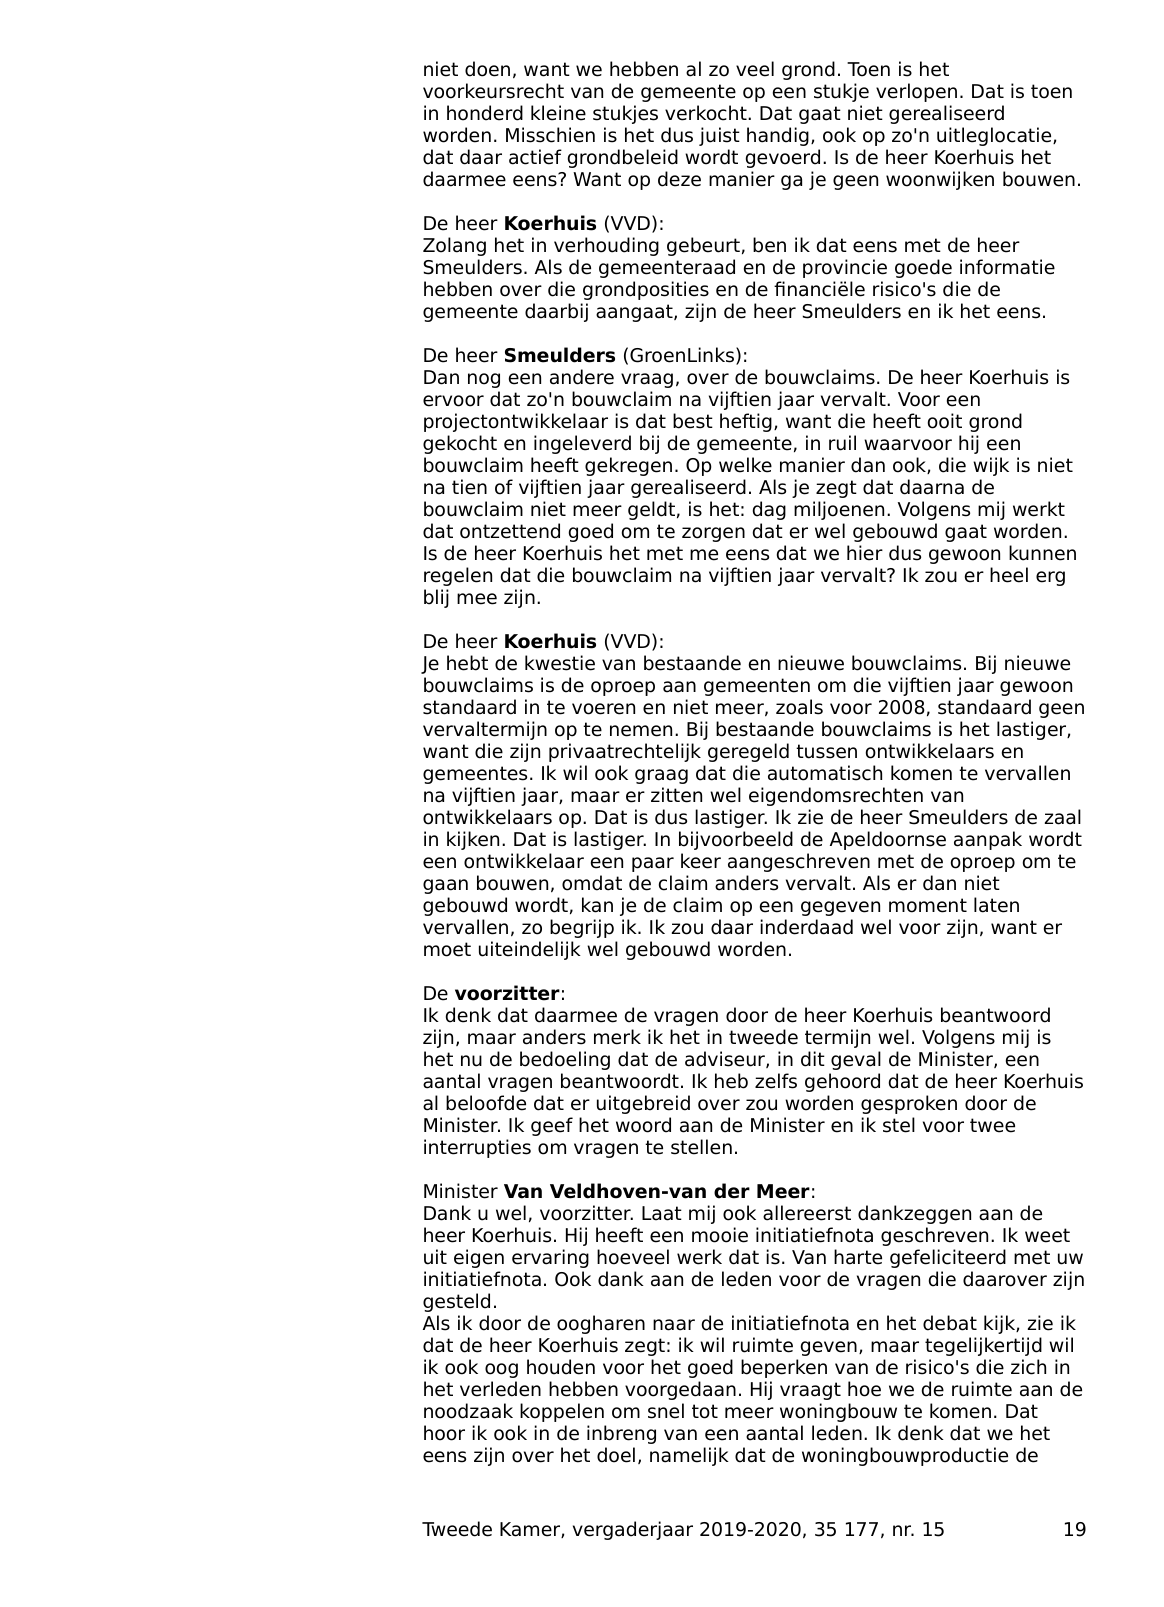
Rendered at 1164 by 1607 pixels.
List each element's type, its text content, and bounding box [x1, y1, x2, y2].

text Zolang het in verhouding gebeurt, ben ik dat eens met de heer Smeulders. Als de gemeenteraad en de provincie goede informatie hebben over die grondposities en de financiële risico's die de gemeente daarbij aangaat, zijn de heer Smeulders en ik het eens. [422, 235, 1087, 323]
text Dank u wel, voorzitter. Laat mij ook allereerst dankzeggen aan de heer Koerhuis. Hij heeft een mooie initiatiefnota geschreven. Ik weet uit eigen ervaring hoeveel werk dat is. Van harte gefeliciteerd met uw initiatiefnota. Ook dank aan de leden voor de vragen die daarover zijn gesteld. [422, 1203, 1087, 1313]
text De heer Koerhuis (VVD): [422, 213, 1087, 235]
text Je hebt de kwestie van bestaande en nieuwe bouwclaims. Bij nieuwe bouwclaims is de oproep aan gemeenten om die vijftien jaar gewoon standaard in te voeren en niet meer, zoals voor 2008, standaard geen vervaltermijn op te nemen. Bij bestaande bouwclaims is het lastiger, want die zijn privaatrechtelijk geregeld tussen ontwikkelaars en gemeentes. Ik wil ook graag dat die automatisch komen te vervallen na vijftien jaar, maar er zitten wel eigendomsrechten van ontwikkelaars op. Dat is dus lastiger. Ik zie de heer Smeulders de zaal in kijken. Dat is lastiger. In bijvoorbeeld de Apeldoornse aanpak wordt een ontwikkelaar een paar keer aangeschreven met de oproep om te gaan bouwen, omdat de claim anders vervalt. Als er dan niet gebouwd wordt, kan je de claim op een gegeven moment laten vervallen, zo begrijp ik. Ik zou daar inderdaad wel voor zijn, want er moet uiteindelijk wel gebouwd worden. [422, 653, 1087, 961]
text De heer Smeulders (GroenLinks): [422, 345, 1087, 367]
text De heer Koerhuis (VVD): [422, 631, 1087, 653]
text Dan nog een andere vraag, over de bouwclaims. De heer Koerhuis is ervoor dat zo'n bouwclaim na vijftien jaar vervalt. Voor een projectontwikkelaar is dat best heftig, want die heeft ooit grond gekocht en ingeleverd bij de gemeente, in ruil waarvoor hij een bouwclaim heeft gekregen. Op welke manier dan ook, die wijk is niet na tien of vijftien jaar gerealiseerd. Als je zegt dat daarna de bouwclaim niet meer geldt, is het: dag miljoenen. Volgens mij werkt dat ontzettend goed om te zorgen dat er wel gebouwd gaat worden. Is de heer Koerhuis het met me eens dat we hier dus gewoon kunnen regelen dat die bouwclaim na vijftien jaar vervalt? Ik zou er heel erg blij mee zijn. [422, 367, 1087, 609]
text De voorzitter: [422, 983, 1087, 1005]
text niet doen, want we hebben al zo veel grond. Toen is het voorkeursrecht van de gemeente op een stukje verlopen. Dat is toen in honderd kleine stukjes verkocht. Dat gaat niet gerealiseerd worden. Misschien is het dus juist handig, ook op zo'n uitleglocatie, dat daar actief grondbeleid wordt gevoerd. Is de heer Koerhuis het daarmee eens? Want op deze manier ga je geen woonwijken bouwen. [422, 59, 1087, 191]
text Ik denk dat daarmee de vragen door de heer Koerhuis beantwoord zijn, maar anders merk ik het in tweede termijn wel. Volgens mij is het nu de bedoeling dat de adviseur, in dit geval de Minister, een aantal vragen beantwoordt. Ik heb zelfs gehoord dat de heer Koerhuis al beloofde dat er uitgebreid over zou worden gesproken door de Minister. Ik geef het woord aan de Minister en ik stel voor twee interrupties om vragen te stellen. [422, 1005, 1087, 1159]
text Als ik door de oogharen naar de initiatiefnota en het debat kijk, zie ik dat de heer Koerhuis zegt: ik wil ruimte geven, maar tegelijkertijd wil ik ook oog houden voor het goed beperken van de risico's die zich in het verleden hebben voorgedaan. Hij vraagt hoe we de ruimte aan de noodzaak koppelen om snel tot meer woningbouw te komen. Dat hoor ik ook in de inbreng van een aantal leden. Ik denk dat we het eens zijn over het doel, namelijk dat de woningbouwproductie de [422, 1313, 1087, 1467]
text Minister Van Veldhoven-van der Meer: [422, 1181, 1087, 1203]
